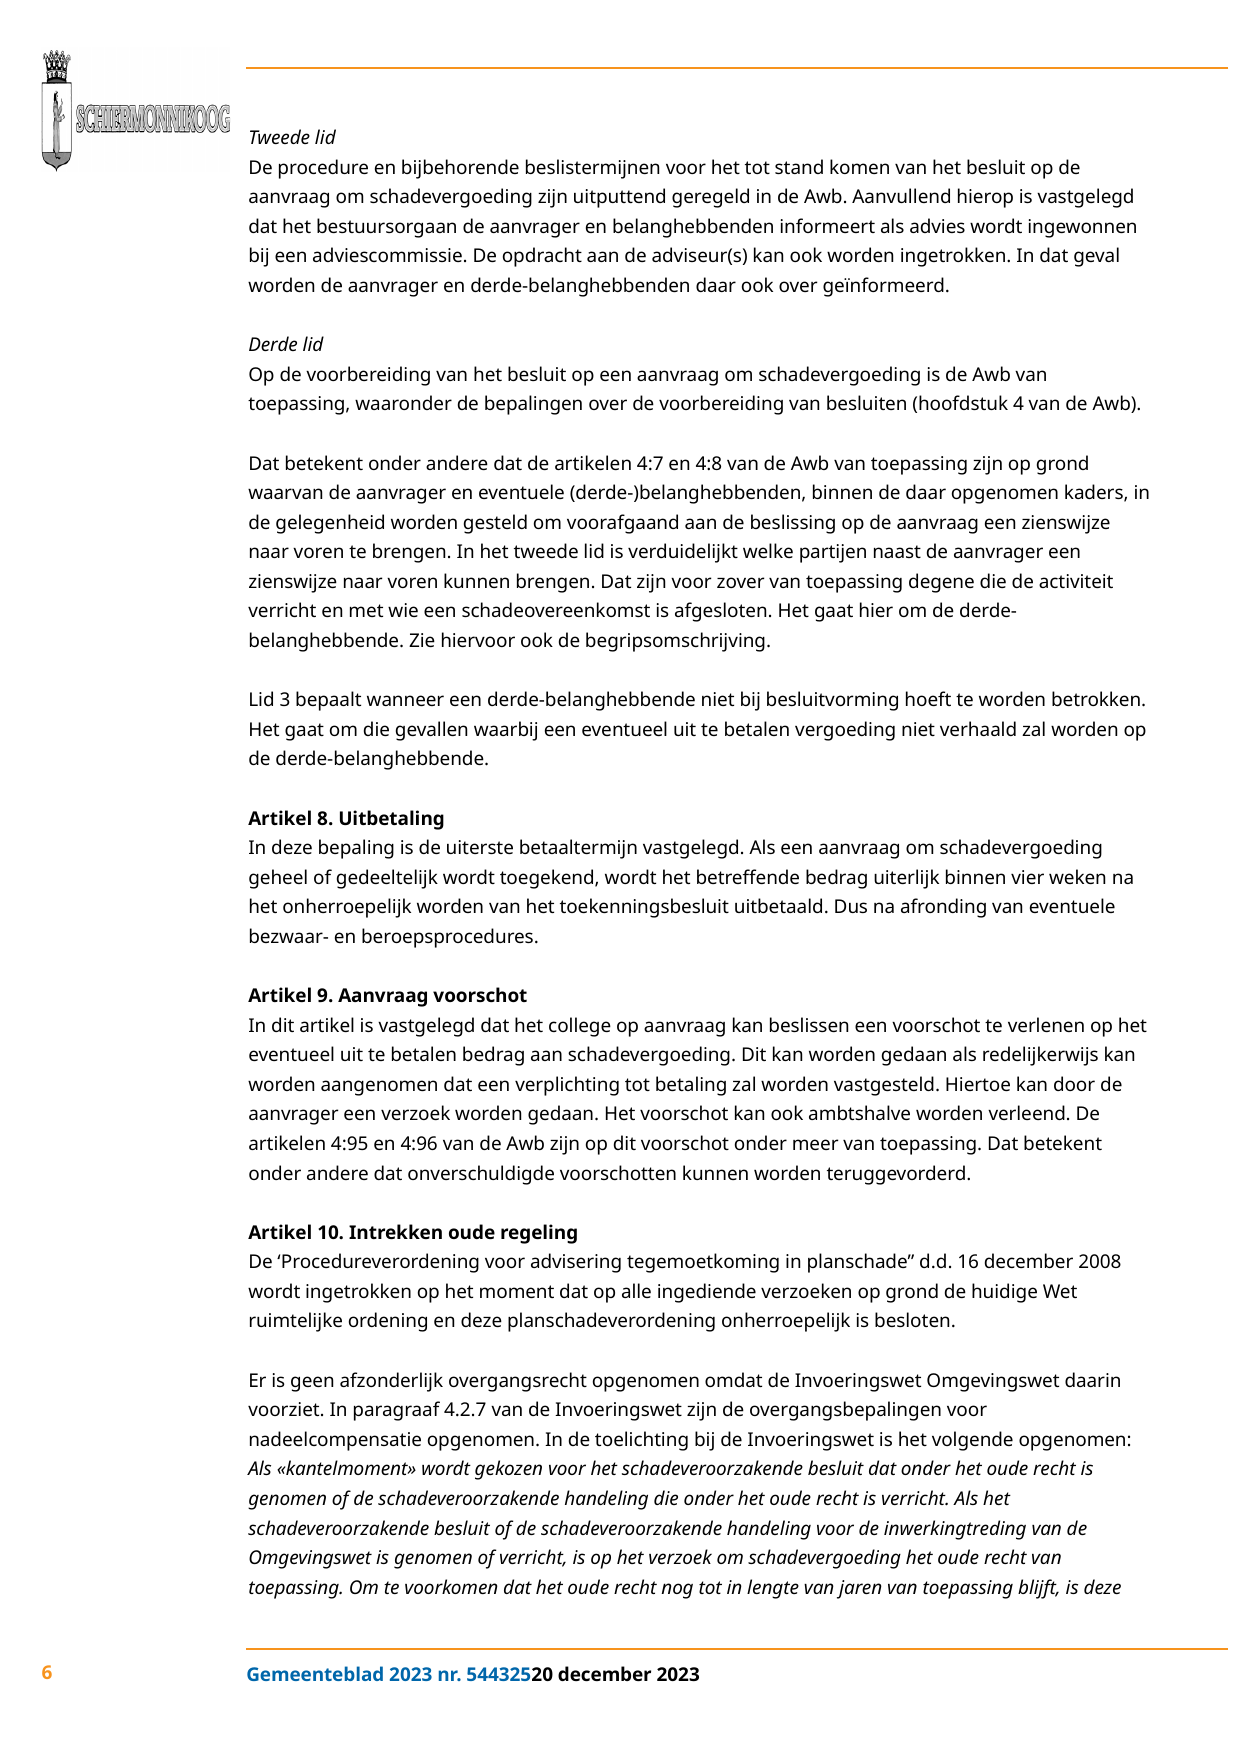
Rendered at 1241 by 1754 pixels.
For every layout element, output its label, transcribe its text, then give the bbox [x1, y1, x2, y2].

picture [41, 47, 231, 172]
text Op de voorbereiding van het besluit op een aanvraag om schadevergoeding is de Awb van toepassing, waaronder de bepalingen over de voorbereiding van besluiten (hoofdstuk 4 van de Awb). [248, 361, 1152, 416]
text In dit artikel is vastgelegd dat het college op aanvraag kan beslissen een voorschot te verlenen op het eventueel uit te betalen bedrag aan schadevergoeding. Dit kan worden gedaan als redelijkerwijs kan worden aangenomen dat een verplichting tot betaling zal worden vastgesteld. Hiertoe kan door de aanvrager een verzoek worden gedaan. Het voorschot kan ook ambtshalve worden verleend. De artikelen 4:95 en 4:96 van de Awb zijn op dit voorschot onder meer van toepassing. Dat betekent onder andere dat onverschuldigde voorschotten kunnen worden teruggevorderd. [248, 1012, 1152, 1186]
text Tweede lid [248, 124, 1152, 150]
text Lid 3 bepaalt wanneer een derde-belanghebbende niet bij besluitvorming hoeft te worden betrokken. Het gaat om die gevallen waarbij een eventueel uit te betalen vergoeding niet verhaald zal worden op de derde-belanghebbende. [248, 686, 1152, 771]
text Artikel 8. Uitbetaling [248, 805, 1152, 831]
text Artikel 10. Intrekken oude regeling [248, 1219, 1152, 1245]
text Dat betekent onder andere dat de artikelen 4:7 en 4:8 van de Awb van toepassing zijn op grond waarvan de aanvrager en eventuele (derde-)belanghebbenden, binnen de daar opgenomen kaders, in de gelegenheid worden gesteld om voorafgaand aan de beslissing op de aanvraag een zienswijze naar voren te brengen. In het tweede lid is verduidelijkt welke partijen naast de aanvrager een zienswijze naar voren kunnen brengen. Dat zijn voor zover van toepassing degene die de activiteit verricht en met wie een schadeovereenkomst is afgesloten. Het gaat hier om de derde-belanghebbende. Zie hiervoor ook de begripsomschrijving. [248, 450, 1152, 653]
text De procedure en bijbehorende beslistermijnen voor het tot stand komen van het besluit op de aanvraag om schadevergoeding zijn uitputtend geregeld in de Awb. Aanvullend hierop is vastgelegd dat het bestuursorgaan de aanvrager en belanghebbenden informeert als advies wordt ingewonnen bij een adviescommissie. De opdracht aan de adviseur(s) kan ook worden ingetrokken. In dat geval worden de aanvrager en derde-belanghebbenden daar ook over geïnformeerd. [248, 154, 1152, 298]
text In deze bepaling is de uiterste betaaltermijn vastgelegd. Als een aanvraag om schadevergoeding geheel of gedeeltelijk wordt toegekend, wordt het betreffende bedrag uiterlijk binnen vier weken na het onherroepelijk worden van het toekenningsbesluit uitbetaald. Dus na afronding van eventuele bezwaar- en beroepsprocedures. [248, 834, 1152, 949]
text Er is geen afzonderlijk overgangsrecht opgenomen omdat de Invoeringswet Omgevingswet daarin voorziet. In paragraaf 4.2.7 van de Invoeringswet zijn de overgangsbepalingen voor nadeelcompensatie opgenomen. In de toelichting bij de Invoeringswet is het volgende opgenomen: [248, 1367, 1152, 1452]
text Als «kantelmoment» wordt gekozen voor het schadeveroorzakende besluit dat onder het oude recht is genomen of de schadeveroorzakende handeling die onder het oude recht is verricht. Als het schadeveroorzakende besluit of de schadeveroorzakende handeling voor de inwerkingtreding van de Omgevingswet is genomen of verricht, is op het verzoek om schadevergoeding het oude recht van toepassing. Om te voorkomen dat het oude recht nog tot in lengte van jaren van toepassing blijft, is deze [248, 1456, 1152, 1600]
text Derde lid [248, 331, 1152, 357]
text Artikel 9. Aanvraag voorschot [248, 982, 1152, 1008]
text De ‘Procedureverordening voor advisering tegemoetkoming in planschade” d.d. 16 december 2008 wordt ingetrokken op het moment dat op alle ingediende verzoeken op grond de huidige Wet ruimtelijke ordening en deze planschadeverordening onherroepelijk is besloten. [248, 1248, 1152, 1333]
